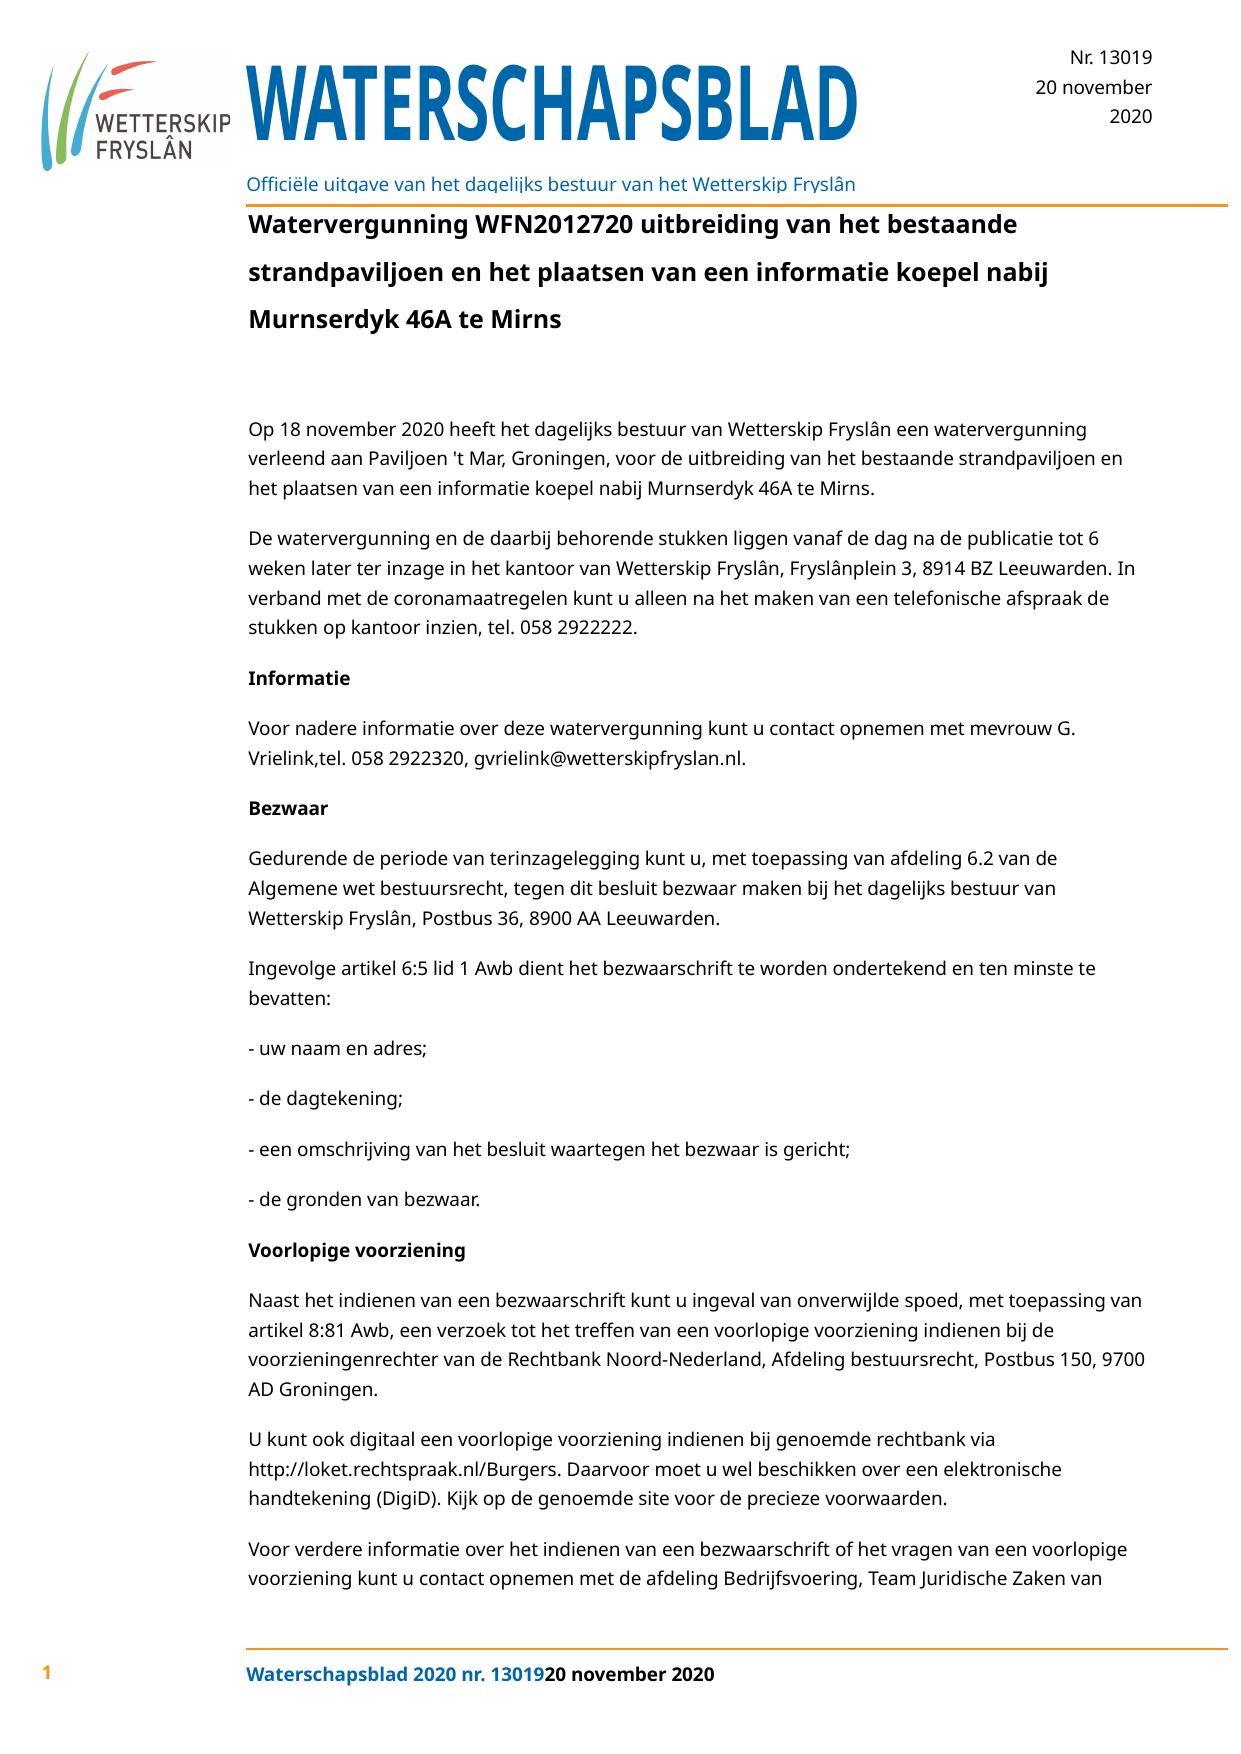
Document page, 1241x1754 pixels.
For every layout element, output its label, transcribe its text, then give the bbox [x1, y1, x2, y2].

text Op 18 november 2020 heeft het dagelijks bestuur van Wetterskip Fryslân een watervergunning verleend aan Paviljoen 't Mar, Groningen, voor de uitbreiding van het bestaande strandpaviljoen en het plaatsen van een informatie koepel nabij Murnserdyk 46A te Mirns. [248, 416, 1152, 501]
picture [41, 47, 231, 172]
text Naast het indienen van een bezwaarschrift kunt u ingeval van onverwijlde spoed, met toepassing van artikel 8:81 Awb, een verzoek tot het treffen van een voorlopige voorziening indienen bij de voorzieningenrechter van de Rechtbank Noord-Nederland, Afdeling bestuursrecht, Postbus 150, 9700 AD Groningen. [248, 1287, 1152, 1402]
text Voor verdere informatie over het indienen van een bezwaarschrift of het vragen van een voorlopige voorziening kunt u contact opnemen met de afdeling Bedrijfsvoering, Team Juridische Zaken van [248, 1536, 1152, 1591]
text - de gronden van bezwaar. [248, 1186, 1152, 1212]
text De watervergunning en de daarbij behorende stukken liggen vanaf de dag na de publicatie tot 6 weken later ter inzage in het kantoor van Wetterskip Fryslân, Fryslânplein 3, 8914 BZ Leeuwarden. In verband met de coronamaatregelen kunt u alleen na het maken van een telefonische afspraak de stukken op kantoor inzien, tel. 058 2922222. [248, 526, 1152, 640]
text Voor nadere informatie over deze watervergunning kunt u contact opnemen met mevrouw G. Vrielink,tel. 058 2922320, gvrielink@wetterskipfryslan.nl. [248, 715, 1152, 770]
text U kunt ook digitaal een voorlopige voorziening indienen bij genoemde rechtbank via http://loket.rechtspraak.nl/Burgers. Daarvoor moet u wel beschikken over een elektronische handtekening (DigiD). Kijk op de genoemde site voor de precieze voorwaarden. [248, 1426, 1152, 1511]
text Informatie [248, 665, 1152, 690]
text Bezwaar [248, 795, 1152, 821]
text - een omschrijving van het besluit waartegen het bezwaar is gericht; [248, 1136, 1152, 1162]
text Watervergunning WFN2012720 uitbreiding van het bestaande strandpaviljoen en het plaatsen van een informatie koepel nabij Murnserdyk 46A te Mirns [248, 207, 1152, 336]
text - de dagtekening; [248, 1086, 1152, 1111]
text - uw naam en adres; [248, 1035, 1152, 1061]
text Gedurende de periode van terinzagelegging kunt u, met toepassing van afdeling 6.2 van de Algemene wet bestuursrecht, tegen dit besluit bezwaar maken bij het dagelijks bestuur van Wetterskip Fryslân, Postbus 36, 8900 AA Leeuwarden. [248, 846, 1152, 930]
text Voorlopige voorziening [248, 1237, 1152, 1262]
text Ingevolge artikel 6:5 lid 1 Awb dient het bezwaarschrift te worden ondertekend en ten minste te bevatten: [248, 955, 1152, 1010]
